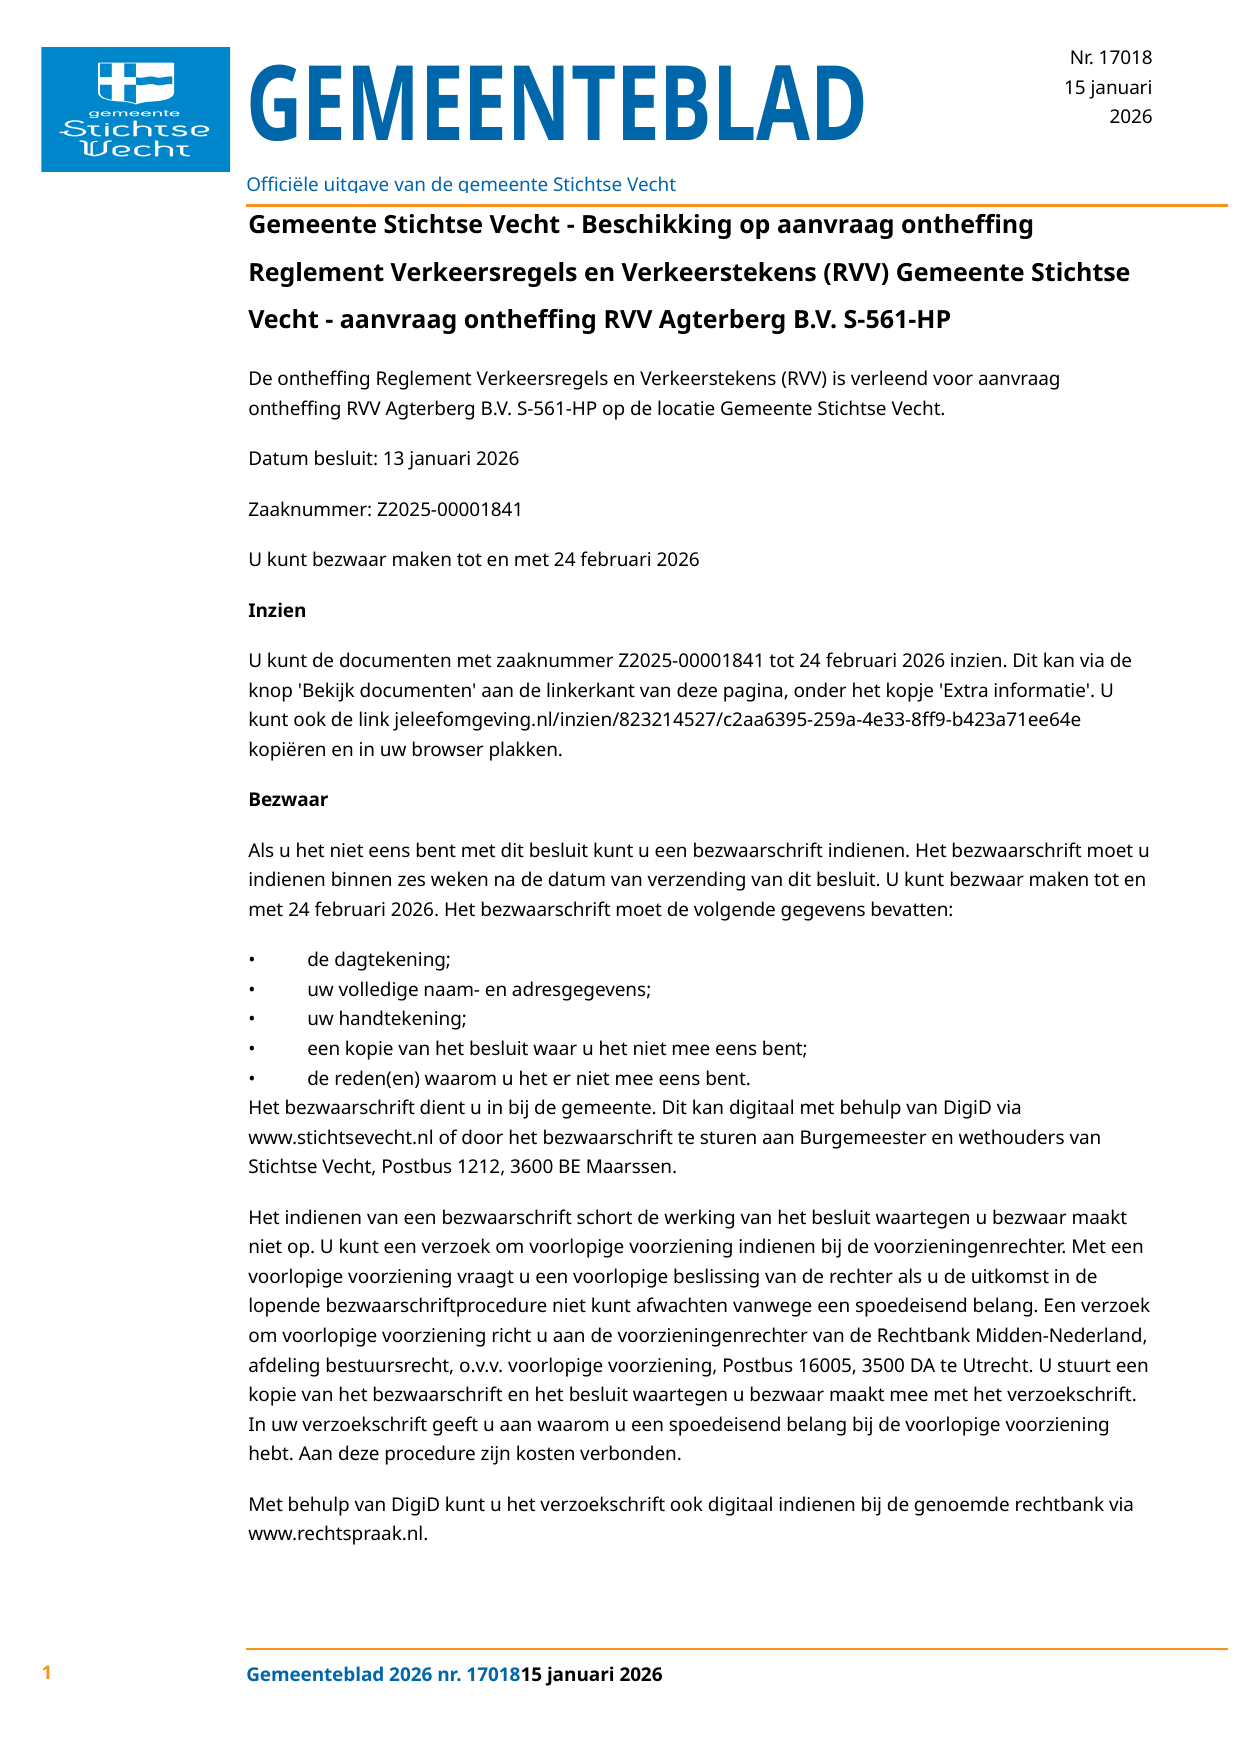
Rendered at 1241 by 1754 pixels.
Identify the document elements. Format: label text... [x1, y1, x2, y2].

list uw volledige naam- en adresgegevens; [248, 976, 1152, 1002]
text Datum besluit: 13 januari 2026 [248, 446, 1152, 471]
picture [99, 63, 135, 101]
list de reden(en) waarom u het er niet mee eens bent. [248, 1065, 1152, 1090]
list een kopie van het besluit waar u het niet mee eens bent; [248, 1035, 1152, 1061]
picture [137, 63, 174, 103]
list uw handtekening; [248, 1006, 1152, 1031]
text Als u het niet eens bent met dit besluit kunt u een bezwaarschrift indienen. Het bezwaarschrift moet u indienen binnen zes weken na de datum van verzending van dit besluit. U kunt bezwaar maken tot en met 24 februari 2026. Het bezwaarschrift moet de volgende gegevens bevatten: [248, 837, 1152, 922]
text Het indienen van een bezwaarschrift schort de werking van het besluit waartegen u bezwaar maakt niet op. U kunt een verzoek om voorlopige voorziening indienen bij de voorzieningenrechter. Met een voorlopige voorziening vraagt u een voorlopige beslissing van de rechter als u de uitkomst in de lopende bezwaarschriftprocedure niet kunt afwachten vanwege een spoedeisend belang. Een verzoek om voorlopige voorziening richt u aan de voorzieningenrechter van de Rechtbank Midden-Nederland, afdeling bestuursrecht, o.v.v. voorlopige voorziening, Postbus 16005, 3500 DA te Utrecht. U stuurt een kopie van het bezwaarschrift en het besluit waartegen u bezwaar maakt mee met het verzoekschrift. In uw verzoekschrift geeft u aan waarom u een spoedeisend belang bij de voorlopige voorziening hebt. Aan deze procedure zijn kosten verbonden. [248, 1204, 1152, 1466]
list de dagtekening; [248, 946, 1152, 972]
text U kunt bezwaar maken tot en met 24 februari 2026 [248, 546, 1152, 572]
text Inzien [248, 597, 1152, 622]
text Het bezwaarschrift dient u in bij de gemeente. Dit kan digitaal met behulp van DigiD via www.stichtsevecht.nl of door het bezwaarschrift te sturen aan Burgemeester en wethouders van Stichtse Vecht, Postbus 1212, 3600 BE Maarssen. [248, 1094, 1152, 1179]
text Gemeente Stichtse Vecht - Beschikking op aanvraag ontheffing Reglement Verkeersregels en Verkeerstekens (RVV) Gemeente Stichtse Vecht - aanvraag ontheffing RVV Agterberg B.V. S-561-HP [248, 207, 1152, 336]
text Met behulp van DigiD kunt u het verzoekschrift ook digitaal indienen bij de genoemde rechtbank via www.rechtspraak.nl. [248, 1491, 1152, 1546]
text Zaaknummer: Z2025-00001841 [248, 496, 1152, 522]
text Bezwaar [248, 786, 1152, 812]
text U kunt de documenten met zaaknummer Z2025-00001841 tot 24 februari 2026 inzien. Dit kan via de knop 'Bekijk documenten' aan de linkerkant van deze pagina, onder het kopje 'Extra informatie'. U kunt ook de link jeleefomgeving.nl/inzien/823214527/c2aa6395-259a-4e33-8ff9-b423a71ee64e kopiëren en in uw browser plakken. [248, 647, 1152, 762]
text De ontheffing Reglement Verkeersregels en Verkeerstekens (RVV) is verleend voor aanvraag ontheffing RVV Agterberg B.V. S-561-HP op de locatie Gemeente Stichtse Vecht. [248, 366, 1152, 421]
